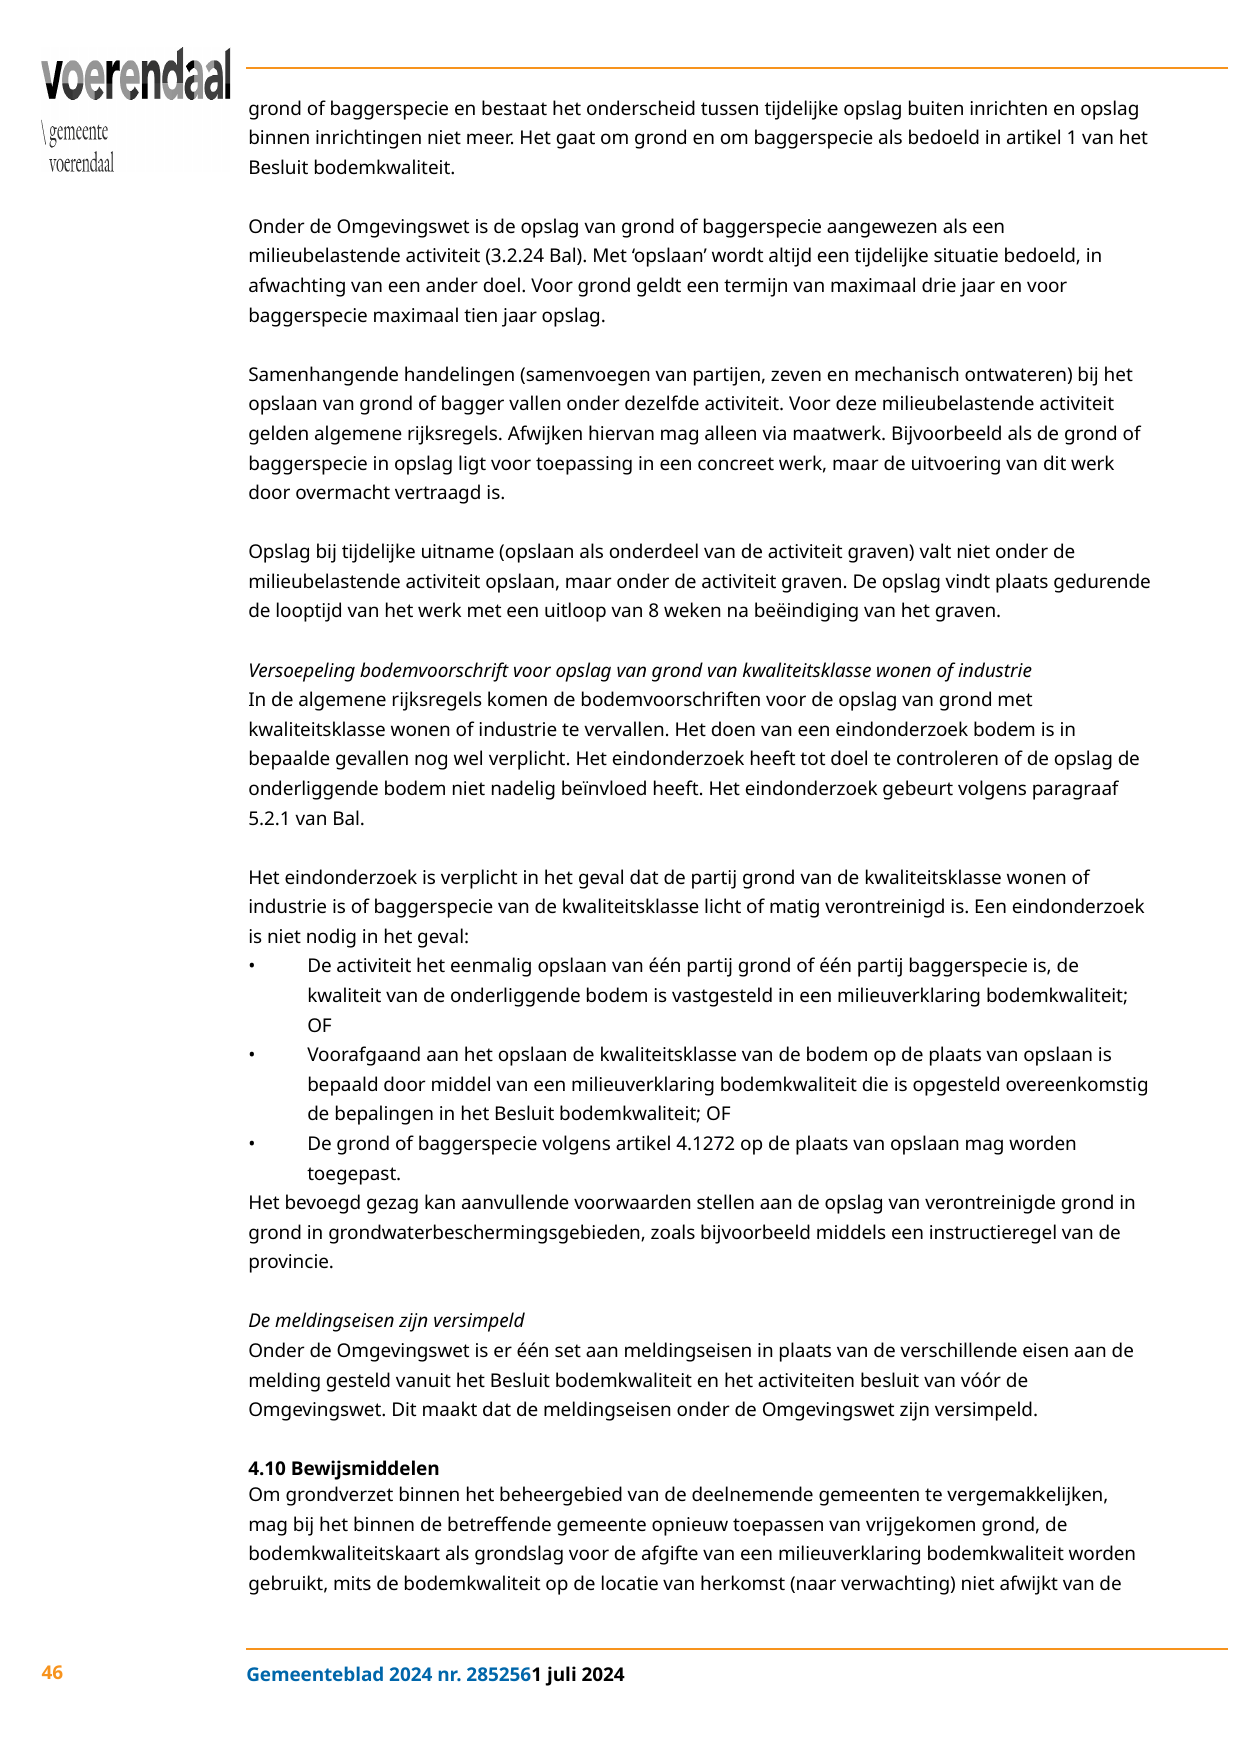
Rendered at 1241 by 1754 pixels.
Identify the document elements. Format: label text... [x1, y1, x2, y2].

text Onder de Omgevingswet is er één set aan meldingseisen in plaats van de verschillende eisen aan de melding gesteld vanuit het Besluit bodemkwaliteit en het activiteiten besluit van vóór de Omgevingswet. Dit maakt dat de meldingseisen onder de Omgevingswet zijn versimpeld. [248, 1337, 1152, 1422]
text Versoepeling bodemvoorschrift voor opslag van grond van kwaliteitsklasse wonen of industrie [248, 657, 1152, 683]
text Opslag bij tijdelijke uitname (opslaan als onderdeel van de activiteit graven) valt niet onder de milieubelastende activiteit opslaan, maar onder de activiteit graven. De opslag vindt plaats gedurende de looptijd van het werk met een uitloop van 8 weken na beëindiging van het graven. [248, 538, 1152, 623]
text Het eindonderzoek is verplicht in het geval dat de partij grond van de kwaliteitsklasse wonen of [248, 864, 1152, 890]
text In de algemene rijksregels komen de bodemvoorschriften voor de opslag van grond met kwaliteitsklasse wonen of industrie te vervallen. Het doen van een eindonderzoek bodem is in bepaalde gevallen nog wel verplicht. Het eindonderzoek heeft tot doel te controleren of de opslag de onderliggende bodem niet nadelig beïnvloed heeft. Het eindonderzoek gebeurt volgens paragraaf 5.2.1 van Bal. [248, 686, 1152, 831]
text 4.10 Bewijsmiddelen [248, 1456, 1152, 1481]
text Om grondverzet binnen het beheergebied van de deelnemende gemeenten te vergemakkelijken, mag bij het binnen de betreffende gemeente opnieuw toepassen van vrijgekomen grond, de bodemkwaliteitskaart als grondslag voor de afgifte van een milieuverklaring bodemkwaliteit worden gebruikt, mits de bodemkwaliteit op de locatie van herkomst (naar verwachting) niet afwijkt van de [248, 1481, 1152, 1596]
text industrie is of baggerspecie van de kwaliteitsklasse licht of matig verontreinigd is. Een eindonderzoek is niet nodig in het geval: [248, 893, 1152, 949]
list De activiteit het eenmalig opslaan van één partij grond of één partij baggerspecie is, de kwaliteit van de onderliggende bodem is vastgesteld in een milieuverklaring bodemkwaliteit; OF [248, 953, 1152, 1038]
picture [41, 47, 231, 172]
text grond of baggerspecie en bestaat het onderscheid tussen tijdelijke opslag buiten inrichten en opslag binnen inrichtingen niet meer. Het gaat om grond en om baggerspecie als bedoeld in artikel 1 van het Besluit bodemkwaliteit. [248, 95, 1152, 180]
list De grond of baggerspecie volgens artikel 4.1272 op de plaats van opslaan mag worden toegepast. [248, 1130, 1152, 1186]
text Onder de Omgevingswet is de opslag van grond of baggerspecie aangewezen als een milieubelastende activiteit (3.2.24 Bal). Met ‘opslaan’ wordt altijd een tijdelijke situatie bedoeld, in afwachting van een ander doel. Voor grond geldt een termijn van maximaal drie jaar en voor baggerspecie maximaal tien jaar opslag. [248, 213, 1152, 328]
list Voorafgaand aan het opslaan de kwaliteitsklasse van de bodem op de plaats van opslaan is bepaald door middel van een milieuverklaring bodemkwaliteit die is opgesteld overeenkomstig de bepalingen in het Besluit bodemkwaliteit; OF [248, 1041, 1152, 1126]
text Het bevoegd gezag kan aanvullende voorwaarden stellen aan de opslag van verontreinigde grond in grond in grondwaterbeschermingsgebieden, zoals bijvoorbeeld middels een instructieregel van de provincie. [248, 1189, 1152, 1274]
text De meldingseisen zijn versimpeld [248, 1308, 1152, 1333]
text Samenhangende handelingen (samenvoegen van partijen, zeven en mechanisch ontwateren) bij het opslaan van grond of bagger vallen onder dezelfde activiteit. Voor deze milieubelastende activiteit gelden algemene rijksregels. Afwijken hiervan mag alleen via maatwerk. Bijvoorbeeld als de grond of baggerspecie in opslag ligt voor toepassing in een concreet werk, maar de uitvoering van dit werk door overmacht vertraagd is. [248, 361, 1152, 505]
